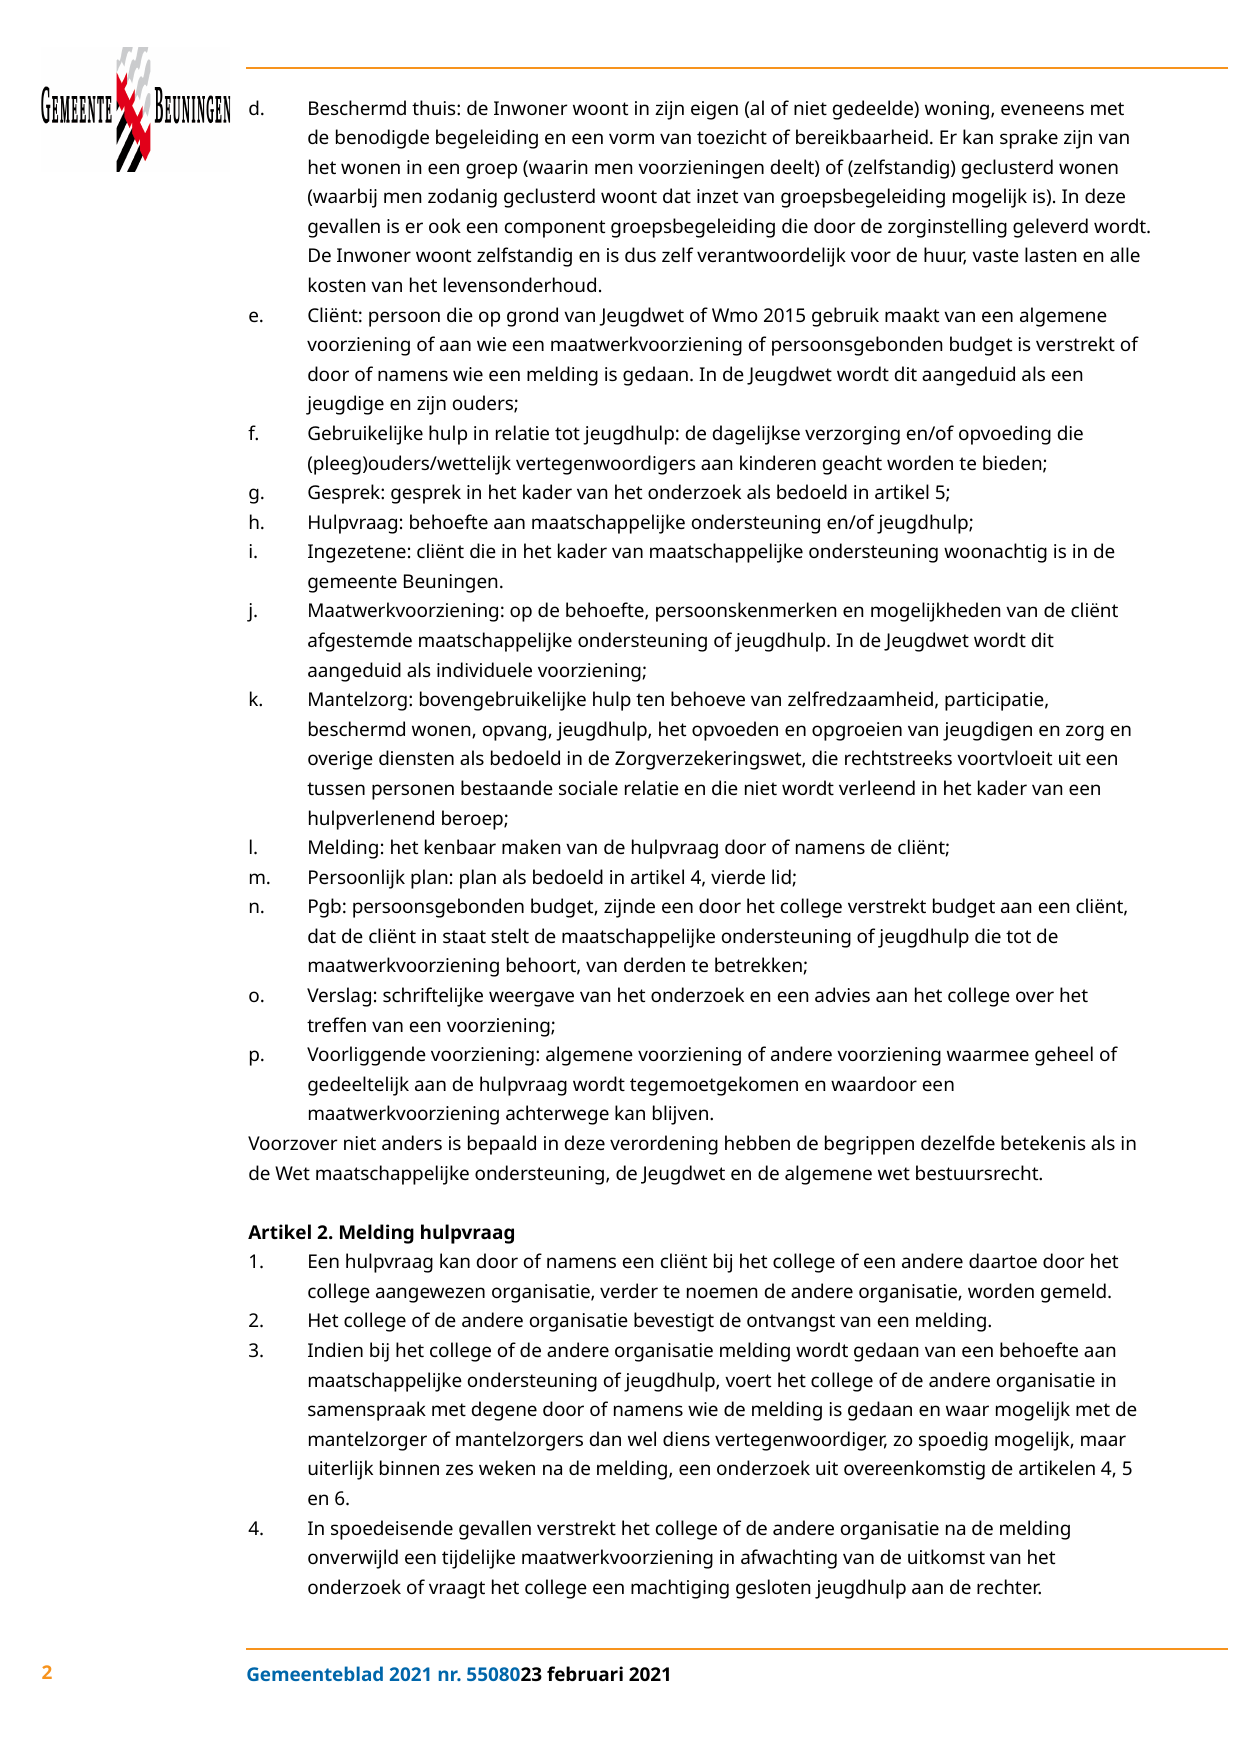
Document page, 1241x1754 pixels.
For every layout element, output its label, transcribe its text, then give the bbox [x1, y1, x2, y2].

list Gesprek: gesprek in het kader van het onderzoek als bedoeld in artikel 5; [248, 479, 1152, 505]
text Voorzover niet anders is bepaald in deze verordening hebben de begrippen dezelfde betekenis als in de Wet maatschappelijke ondersteuning, de Jeugdwet en de algemene wet bestuursrecht. [248, 1130, 1152, 1186]
list Cliënt: persoon die op grond van Jeugdwet of Wmo 2015 gebruik maakt van een algemene voorziening of aan wie een maatwerkvoorziening of persoonsgebonden budget is verstrekt of door of namens wie een melding is gedaan. In de Jeugdwet wordt dit aangeduid als een jeugdige en zijn ouders; [248, 302, 1152, 416]
list Gebruikelijke hulp in relatie tot jeugdhulp: de dagelijkse verzorging en/of opvoeding die (pleeg)ouders/wettelijk vertegenwoordigers aan kinderen geacht worden te bieden; [248, 420, 1152, 476]
list Verslag: schriftelijke weergave van het onderzoek en een advies aan het college over het treffen van een voorziening; [248, 982, 1152, 1038]
list Een hulpvraag kan door of namens een cliënt bij het college of een andere daartoe door het college aangewezen organisatie, verder te noemen de andere organisatie, worden gemeld. [248, 1248, 1152, 1304]
list De Inwoner woont zelfstandig en is dus zelf verantwoordelijk voor de huur, vaste lasten en alle kosten van het levensonderhoud. [248, 243, 1152, 298]
list Indien bij het college of de andere organisatie melding wordt gedaan van een behoefte aan maatschappelijke ondersteuning of jeugdhulp, voert het college of de andere organisatie in samenspraak met degene door of namens wie de melding is gedaan en waar mogelijk met de mantelzorger of mantelzorgers dan wel diens vertegenwoordiger, zo spoedig mogelijk, maar uiterlijk binnen zes weken na de melding, een onderzoek uit overeenkomstig de artikelen 4, 5 en 6. [248, 1337, 1152, 1511]
list Maatwerkvoorziening: op de behoefte, persoonskenmerken en mogelijkheden van de cliënt afgestemde maatschappelijke ondersteuning of jeugdhulp. In de Jeugdwet wordt dit aangeduid als individuele voorziening; [248, 598, 1152, 683]
picture [41, 47, 231, 172]
list Ingezetene: cliënt die in het kader van maatschappelijke ondersteuning woonachtig is in de gemeente Beuningen. [248, 538, 1152, 594]
list Mantelzorg: bovengebruikelijke hulp ten behoeve van zelfredzaamheid, participatie, beschermd wonen, opvang, jeugdhulp, het opvoeden en opgroeien van jeugdigen en zorg en overige diensten als bedoeld in de Zorgverzekeringswet, die rechtstreeks voortvloeit uit een tussen personen bestaande sociale relatie en die niet wordt verleend in het kader van een hulpverlenend beroep; [248, 686, 1152, 831]
text Artikel 2. Melding hulpvraag [248, 1219, 1152, 1245]
list Melding: het kenbaar maken van de hulpvraag door of namens de cliënt; [248, 834, 1152, 860]
list Pgb: persoonsgebonden budget, zijnde een door het college verstrekt budget aan een cliënt, dat de cliënt in staat stelt de maatschappelijke ondersteuning of jeugdhulp die tot de maatwerkvoorziening behoort, van derden te betrekken; [248, 893, 1152, 978]
list Persoonlijk plan: plan als bedoeld in artikel 4, vierde lid; [248, 864, 1152, 890]
list Beschermd thuis: de Inwoner woont in zijn eigen (al of niet gedeelde) woning, eveneens met de benodigde begeleiding en een vorm van toezicht of bereikbaarheid. Er kan sprake zijn van het wonen in een groep (waarin men voorzieningen deelt) of (zelfstandig) geclusterd wonen (waarbij men zodanig geclusterd woont dat inzet van groepsbegeleiding mogelijk is). In deze gevallen is er ook een component groepsbegeleiding die door de zorginstelling geleverd wordt. [248, 95, 1152, 239]
list In spoedeisende gevallen verstrekt het college of de andere organisatie na de melding onverwijld een tijdelijke maatwerkvoorziening in afwachting van de uitkomst van het onderzoek of vraagt het college een machtiging gesloten jeugdhulp aan de rechter. [248, 1515, 1152, 1600]
list Hulpvraag: behoefte aan maatschappelijke ondersteuning en/of jeugdhulp; [248, 509, 1152, 535]
list Het college of de andere organisatie bevestigt de ontvangst van een melding. [248, 1308, 1152, 1333]
list Voorliggende voorziening: algemene voorziening of andere voorziening waarmee geheel of gedeeltelijk aan de hulpvraag wordt tegemoetgekomen en waardoor een maatwerkvoorziening achterwege kan blijven. [248, 1041, 1152, 1126]
